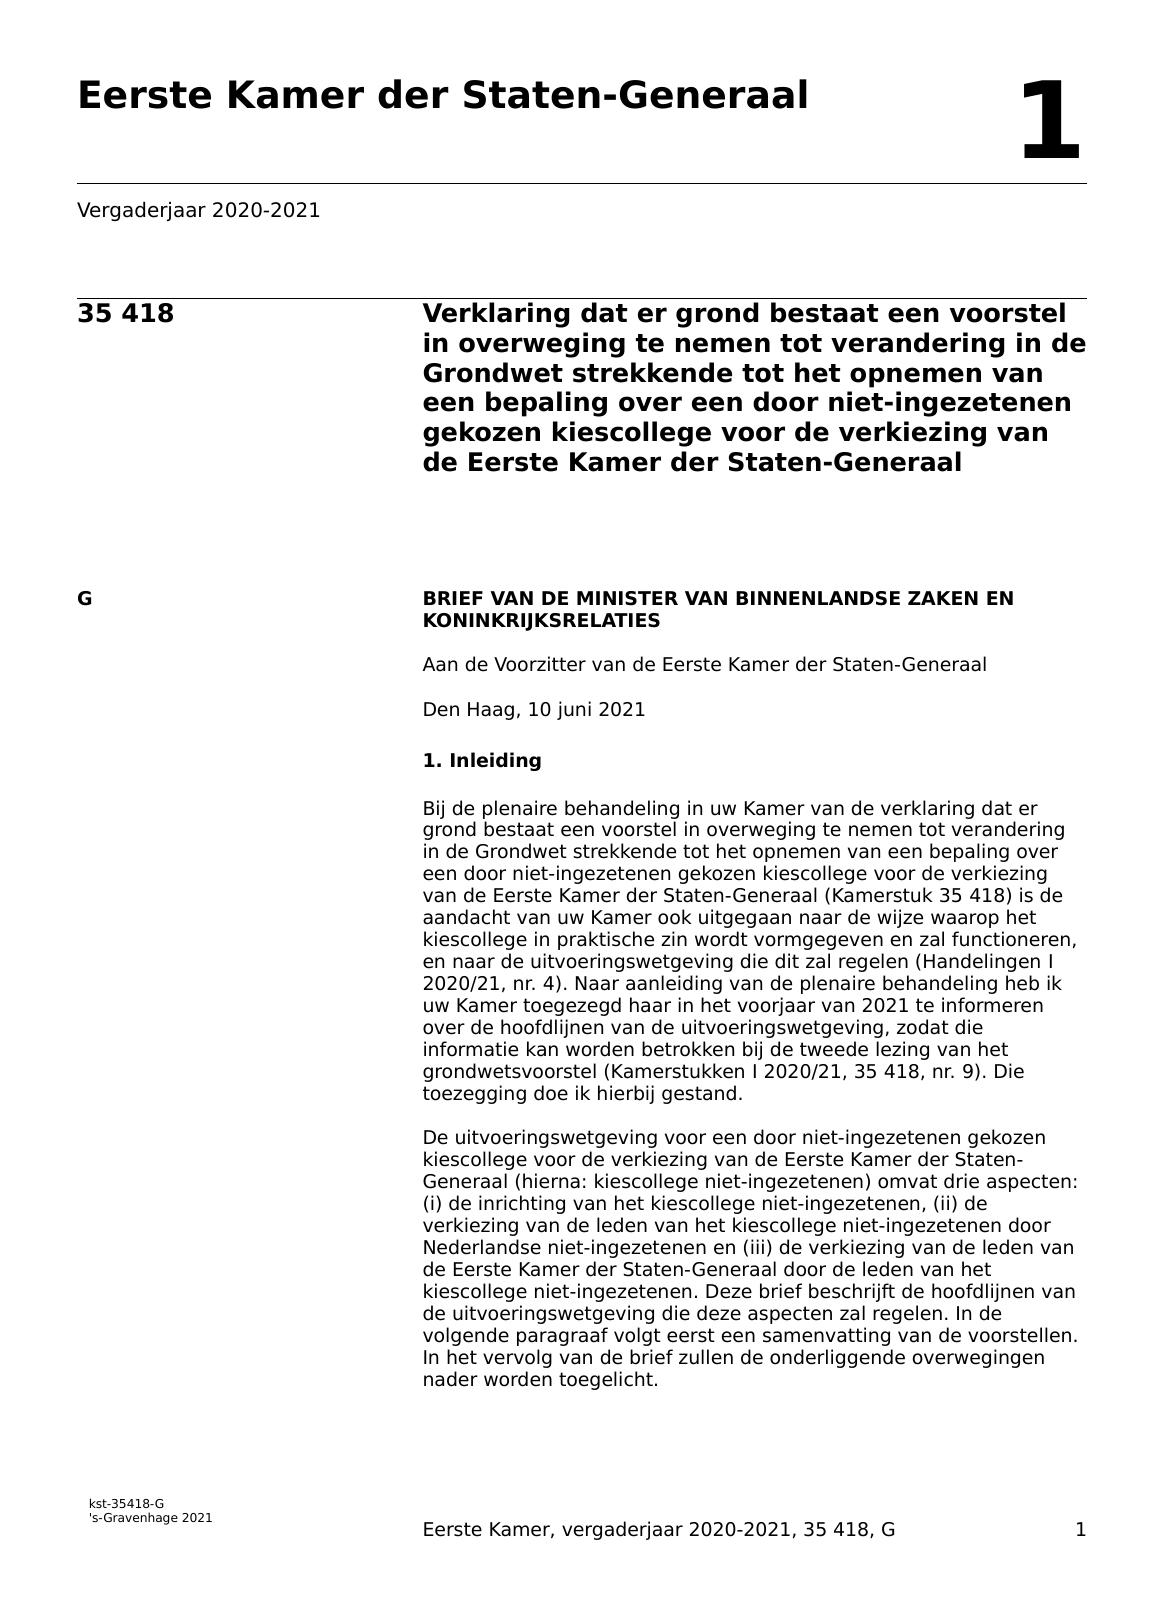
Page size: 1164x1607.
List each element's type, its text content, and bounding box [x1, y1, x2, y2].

text Bij de plenaire behandeling in uw Kamer van de verklaring dat er grond bestaat een voorstel in overweging te nemen tot verandering in de Grondwet strekkende tot het opnemen van een bepaling over een door niet-ingezetenen gekozen kiescollege voor de verkiezing van de Eerste Kamer der Staten-Generaal (Kamerstuk 35 418) is de aandacht van uw Kamer ook uitgegaan naar de wijze waarop het kiescollege in praktische zin wordt vormgegeven en zal functioneren, en naar de uitvoeringswetgeving die dit zal regelen (Handelingen I 2020/21, nr. 4). Naar aanleiding van de plenaire behandeling heb ik uw Kamer toegezegd haar in het voorjaar van 2021 te informeren over de hoofdlijnen van de uitvoeringswetgeving, zodat die informatie kan worden betrokken bij de tweede lezing van het grondwetsvoorstel (Kamerstukken I 2020/21, 35 418, nr. 9). Die toezegging doe ik hierbij gestand. [422, 797, 1087, 1105]
text 's-Gravenhage 2021 [88, 1511, 323, 1525]
text Aan de Voorzitter van de Eerste Kamer der Staten-Generaal [422, 654, 1087, 676]
subtitle G BRIEF VAN DE MINISTER VAN BINNENLANDSE ZAKEN EN KONINKRIJKSRELATIES [77, 588, 1087, 632]
subtitle 1. Inleiding [422, 750, 1087, 772]
table_header Eerste Kamer der Staten-Generaal [77, 59, 886, 183]
text De uitvoeringswetgeving voor een door niet-ingezetenen gekozen kiescollege voor de verkiezing van de Eerste Kamer der Staten-Generaal (hierna: kiescollege niet-ingezetenen) omvat drie aspecten: (i) de inrichting van het kiescollege niet-ingezetenen, (ii) de verkiezing van de leden van het kiescollege niet-ingezetenen door Nederlandse niet-ingezetenen en (iii) de verkiezing van de leden van de Eerste Kamer der Staten-Generaal door de leden van het kiescollege niet-ingezetenen. Deze brief beschrijft de hoofdlijnen van de uitvoeringswetgeving die deze aspecten zal regelen. In de volgende paragraaf volgt eerst een samenvatting van de voorstellen. In het vervolg van de brief zullen de onderliggende overwegingen nader worden toegelicht. [422, 1127, 1087, 1391]
subtitle 35 418 Verklaring dat er grond bestaat een voorstel in overweging te nemen tot verandering in de Grondwet strekkende tot het opnemen van een bepaling over een door niet-ingezetenen gekozen kiescollege voor de verkiezing van de Eerste Kamer der Staten-Generaal [77, 299, 1087, 477]
table_cell Vergaderjaar 2020-2021 [77, 184, 1087, 298]
text kst-35418-G [88, 1497, 323, 1511]
text Den Haag, 10 juni 2021 [422, 698, 1087, 720]
table_header 1 [886, 59, 1087, 183]
